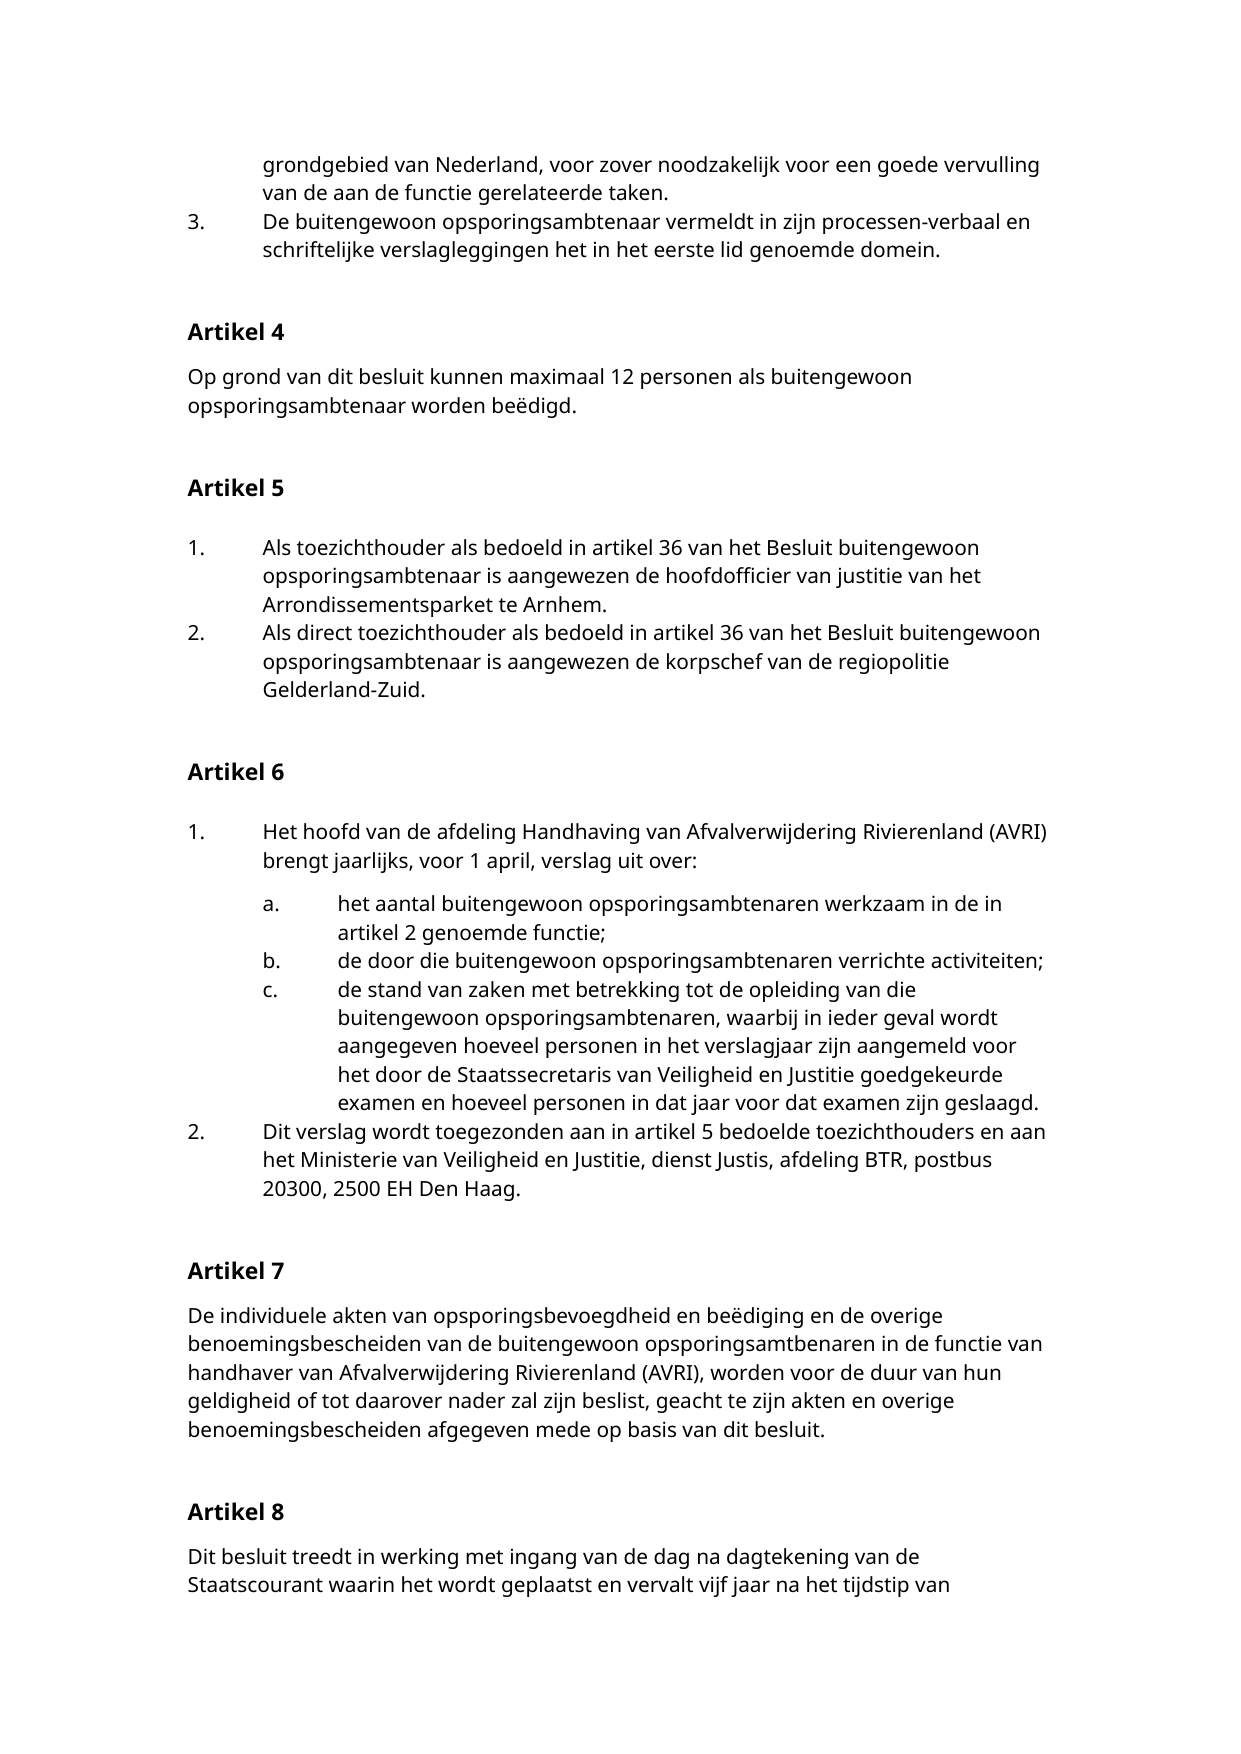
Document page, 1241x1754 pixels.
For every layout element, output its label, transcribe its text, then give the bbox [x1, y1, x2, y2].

subtitle Artikel 8 [187, 1496, 1053, 1527]
subtitle Artikel 5 [187, 472, 1053, 503]
list grondgebied van Nederland, voor zover noodzakelijk voor een goede vervulling van de aan de functie gerelateerde taken. [187, 150, 1053, 207]
list het aantal buitengewoon opsporingsambtenaren werkzaam in de in artikel 2 genoemde functie; [262, 889, 1053, 946]
list Als direct toezichthouder als bedoeld in artikel 36 van het Besluit buitengewoon opsporingsambtenaar is aangewezen de korpschef van de regiopolitie Gelderland-Zuid. [187, 618, 1053, 704]
list de stand van zaken met betrekking tot de opleiding van die buitengewoon opsporingsambtenaren, waarbij in ieder geval wordt aangegeven hoeveel personen in het verslagjaar zijn aangemeld voor het door de Staatssecretaris van Veiligheid en Justitie goedgekeurde examen en hoeveel personen in dat jaar voor dat examen zijn geslaagd. [262, 975, 1053, 1117]
text Op grond van dit besluit kunnen maximaal 12 personen als buitengewoon opsporingsambtenaar worden beëdigd. [187, 362, 1053, 419]
list Dit verslag wordt toegezonden aan in artikel 5 bedoelde toezichthouders en aan het Ministerie van Veiligheid en Justitie, dienst Justis, afdeling BTR, postbus 20300, 2500 EH Den Haag. [187, 1117, 1053, 1202]
list Als toezichthouder als bedoeld in artikel 36 van het Besluit buitengewoon opsporingsambtenaar is aangewezen de hoofdofficier van justitie van het Arrondissementsparket te Arnhem. [187, 533, 1053, 618]
text Dit besluit treedt in werking met ingang van de dag na dagtekening van de Staatscourant waarin het wordt geplaatst en vervalt vijf jaar na het tijdstip van [187, 1542, 1053, 1599]
text De individuele akten van opsporingsbevoegdheid en beëdiging en de overige benoemingsbescheiden van de buitengewoon opsporingsamtbenaren in de functie van handhaver van Afvalverwijdering Rivierenland (AVRI), worden voor de duur van hun geldigheid of tot daarover nader zal zijn beslist, geacht te zijn akten en overige benoemingsbescheiden afgegeven mede op basis van dit besluit. [187, 1301, 1053, 1443]
list De buitengewoon opsporingsambtenaar vermeldt in zijn processen-verbaal en schriftelijke verslagleggingen het in het eerste lid genoemde domein. [187, 207, 1053, 264]
subtitle Artikel 7 [187, 1255, 1053, 1286]
subtitle Artikel 4 [187, 316, 1053, 347]
list de door die buitengewoon opsporingsambtenaren verrichte activiteiten; [262, 946, 1053, 975]
subtitle Artikel 6 [187, 756, 1053, 787]
list Het hoofd van de afdeling Handhaving van Afvalverwijdering Rivierenland (AVRI) brengt jaarlijks, voor 1 april, verslag uit over: [187, 817, 1053, 874]
